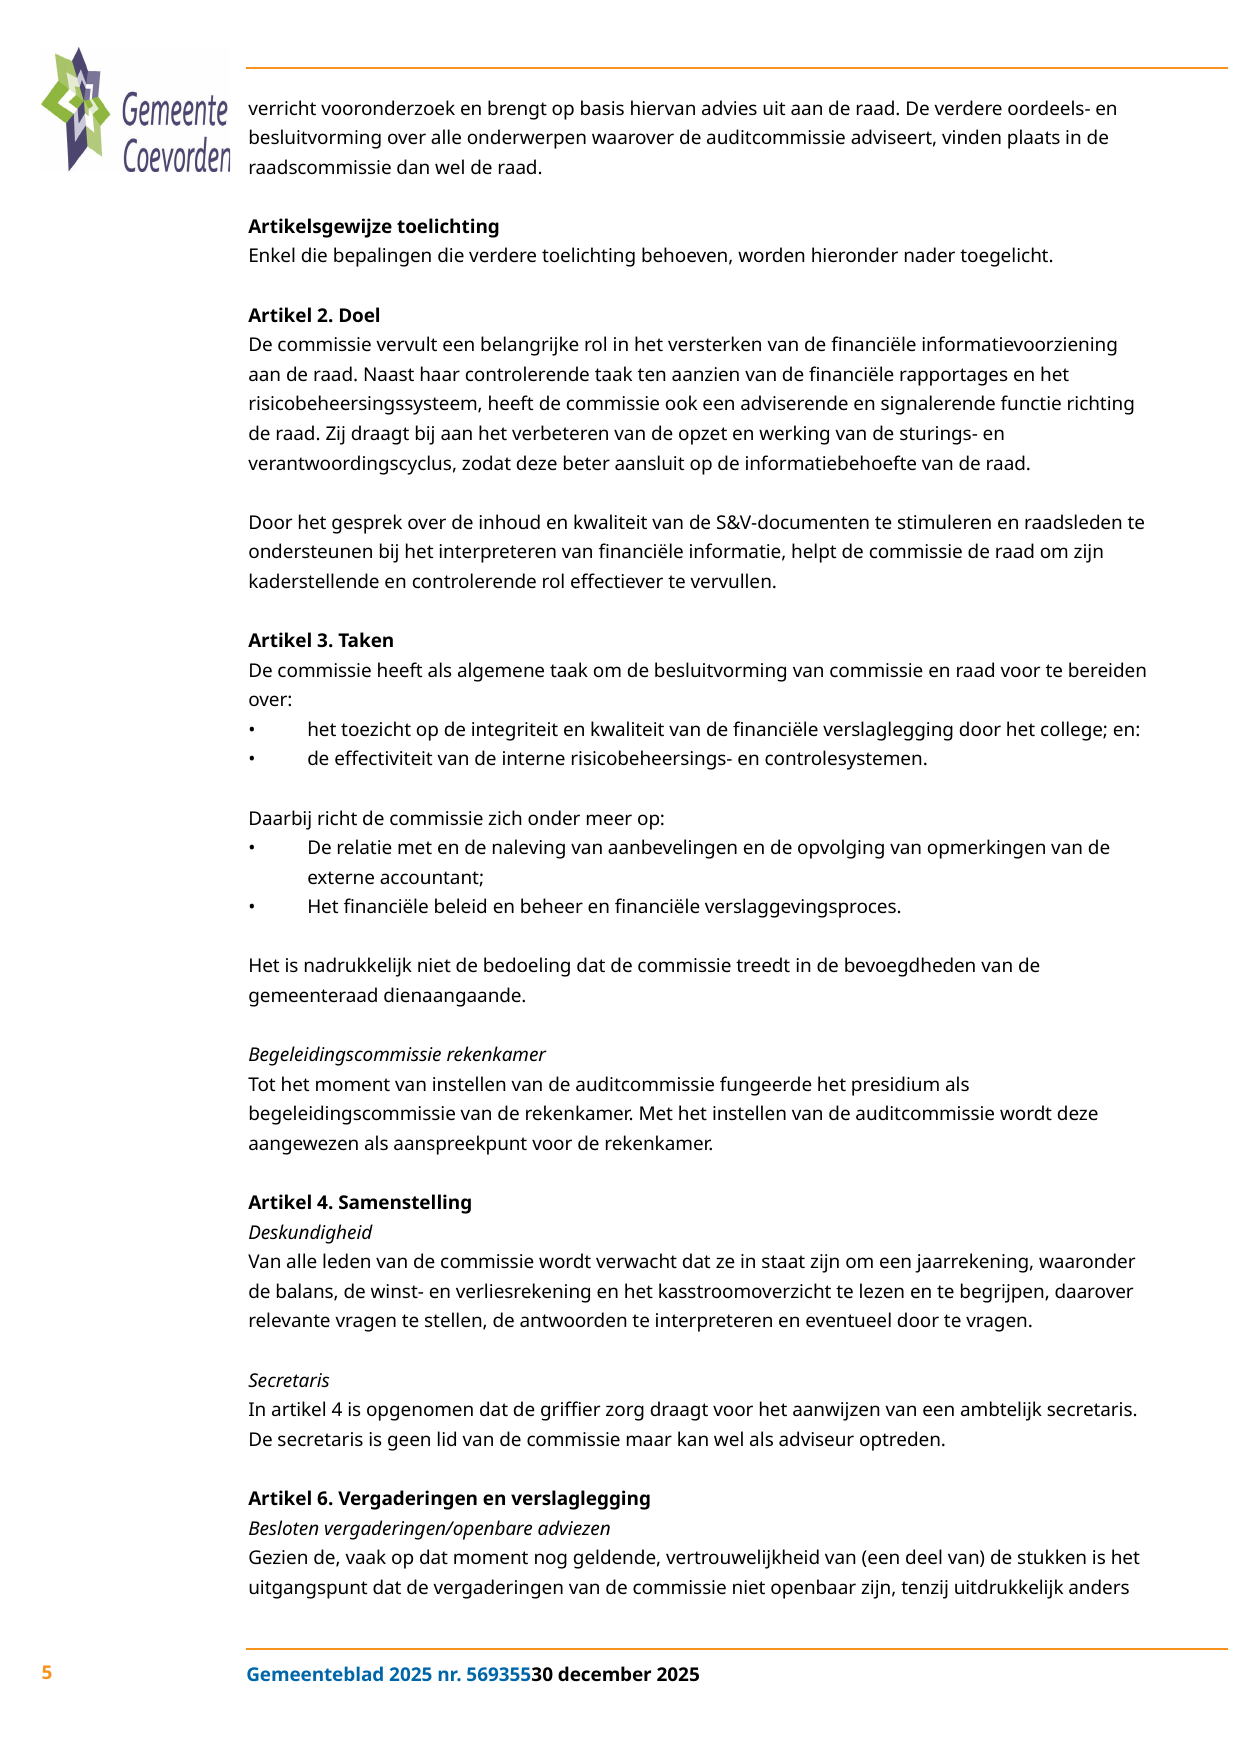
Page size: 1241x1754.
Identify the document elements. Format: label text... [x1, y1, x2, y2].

text Artikelsgewijze toelichting [248, 213, 1152, 239]
text Door het gesprek over de inhoud en kwaliteit van de S&V-documenten te stimuleren en raadsleden te ondersteunen bij het interpreteren van financiële informatie, helpt de commissie de raad om zijn kaderstellende en controlerende rol effectiever te vervullen. [248, 509, 1152, 594]
text De commissie heeft als algemene taak om de besluitvorming van commissie en raad voor te bereiden over: [248, 657, 1152, 712]
text Daarbij richt de commissie zich onder meer op: [248, 805, 1152, 831]
text In artikel 4 is opgenomen dat de griffier zorg draagt voor het aanwijzen van een ambtelijk secretaris. De secretaris is geen lid van de commissie maar kan wel als adviseur optreden. [248, 1396, 1152, 1452]
text Enkel die bepalingen die verdere toelichting behoeven, worden hieronder nader toegelicht. [248, 243, 1152, 268]
text Begeleidingscommissie rekenkamer [248, 1041, 1152, 1067]
text Artikel 6. Vergaderingen en verslaglegging [248, 1485, 1152, 1511]
text Tot het moment van instellen van de auditcommissie fungeerde het presidium als begeleidingscommissie van de rekenkamer. Met het instellen van de auditcommissie wordt deze aangewezen als aanspreekpunt voor de rekenkamer. [248, 1071, 1152, 1156]
list het toezicht op de integriteit en kwaliteit van de financiële verslaglegging door het college; en: [248, 716, 1152, 742]
text Gezien de, vaak op dat moment nog geldende, vertrouwelijkheid van (een deel van) de stukken is het uitgangspunt dat de vergaderingen van de commissie niet openbaar zijn, tenzij uitdrukkelijk anders [248, 1544, 1152, 1600]
text verricht vooronderzoek en brengt op basis hiervan advies uit aan de raad. De verdere oordeels- en besluitvorming over alle onderwerpen waarover de auditcommissie adviseert, vinden plaats in de raadscommissie dan wel de raad. [248, 95, 1152, 180]
list De relatie met en de naleving van aanbevelingen en de opvolging van opmerkingen van de externe accountant; [248, 834, 1152, 890]
text Van alle leden van de commissie wordt verwacht dat ze in staat zijn om een jaarrekening, waaronder de balans, de winst- en verliesrekening en het kasstroomoverzicht te lezen en te begrijpen, daarover relevante vragen te stellen, de antwoorden te interpreteren en eventueel door te vragen. [248, 1248, 1152, 1333]
picture [41, 47, 231, 172]
text Artikel 4. Samenstelling [248, 1189, 1152, 1215]
text De commissie vervult een belangrijke rol in het versterken van de financiële informatievoorziening aan de raad. Naast haar controlerende taak ten aanzien van de financiële rapportages en het risicobeheersingssysteem, heeft de commissie ook een adviserende en signalerende functie richting de raad. Zij draagt bij aan het verbeteren van de opzet en werking van de sturings- en verantwoordingscyclus, zodat deze beter aansluit op de informatiebehoefte van de raad. [248, 331, 1152, 476]
text Artikel 3. Taken [248, 627, 1152, 653]
text Het is nadrukkelijk niet de bedoeling dat de commissie treedt in de bevoegdheden van de gemeenteraad dienaangaande. [248, 953, 1152, 1008]
text Artikel 2. Doel [248, 302, 1152, 328]
list de effectiviteit van de interne risicobeheersings- en controlesystemen. [248, 746, 1152, 771]
text Secretaris [248, 1367, 1152, 1393]
text Besloten vergaderingen/openbare adviezen [248, 1515, 1152, 1541]
list Het financiële beleid en beheer en financiële verslaggevingsproces. [248, 893, 1152, 919]
text Deskundigheid [248, 1219, 1152, 1245]
